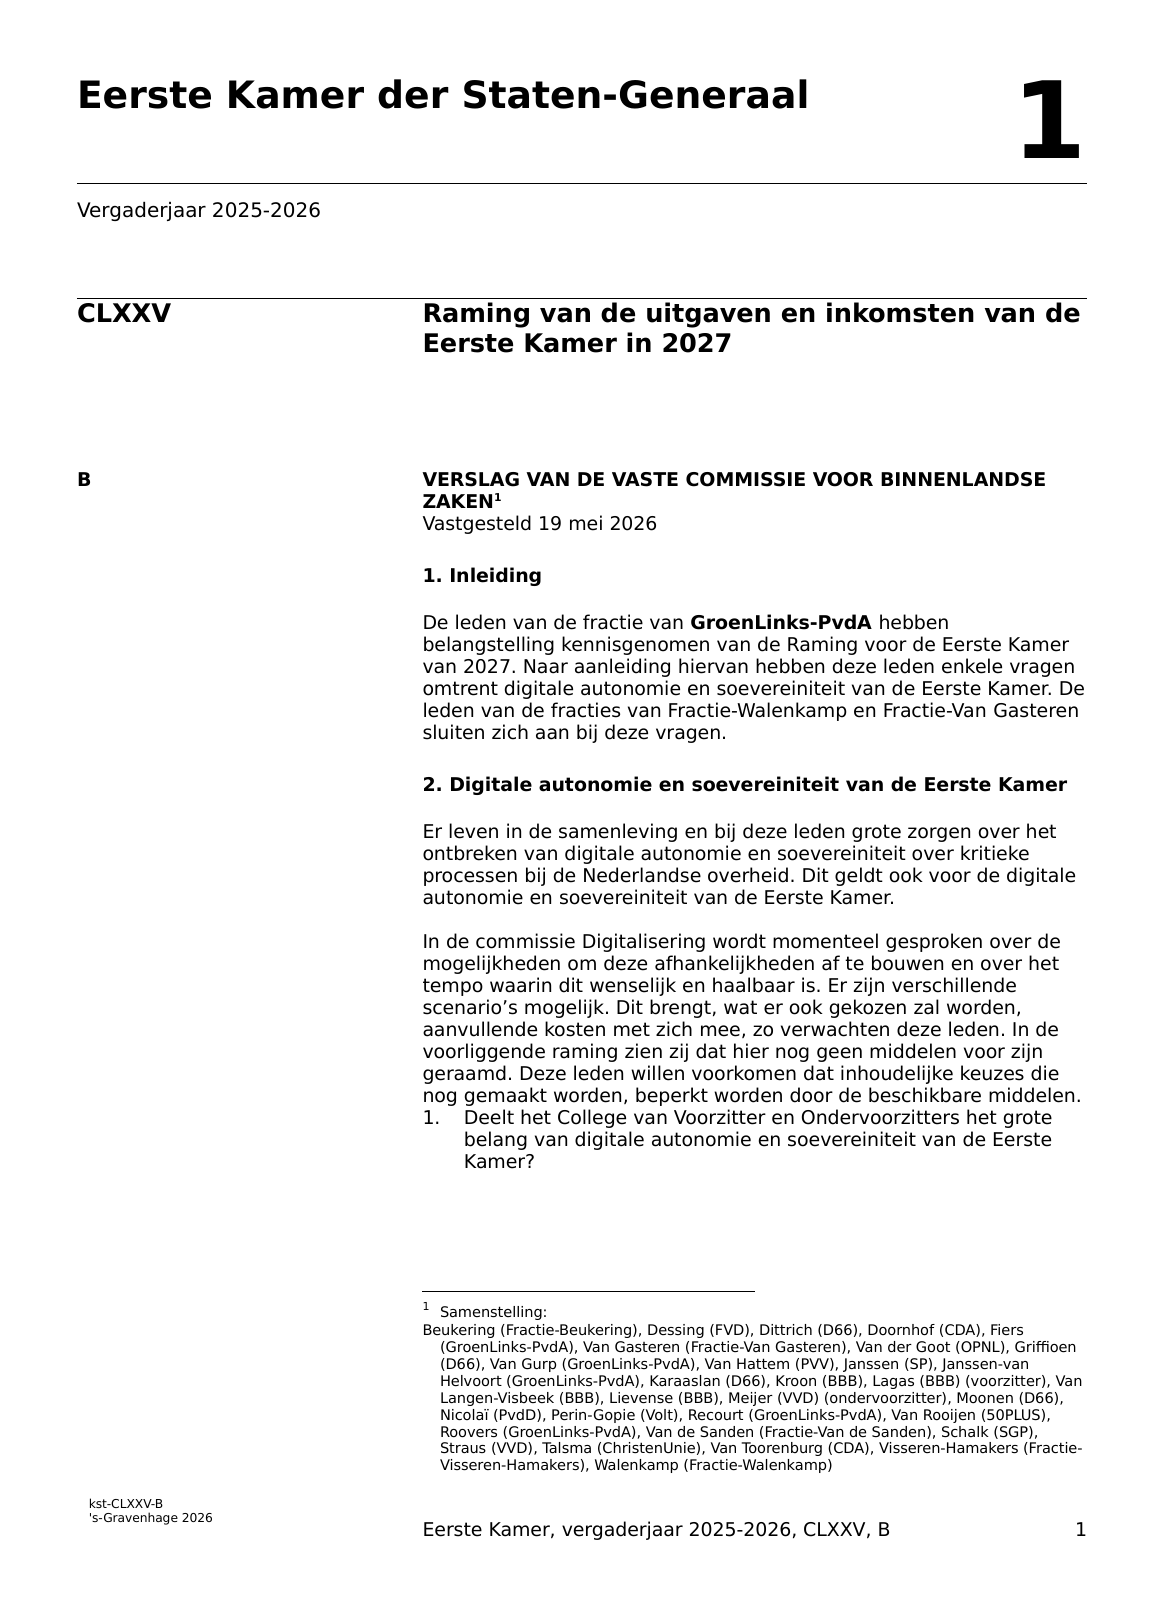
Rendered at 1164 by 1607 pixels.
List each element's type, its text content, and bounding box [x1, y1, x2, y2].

subtitle 2. Digitale autonomie en soevereiniteit van de Eerste Kamer [422, 774, 1087, 796]
text kst-CLXXV-B [88, 1497, 323, 1511]
text De leden van de fractie van GroenLinks-PvdA hebben belangstelling kennisgenomen van de Raming voor de Eerste Kamer van 2027. Naar aanleiding hiervan hebben deze leden enkele vragen omtrent digitale autonomie en soevereiniteit van de Eerste Kamer. De leden van de fracties van Fractie-Walenkamp en Fractie-Van Gasteren sluiten zich aan bij deze vragen. [422, 612, 1087, 744]
subtitle B VERSLAG VAN DE VASTE COMMISSIE VOOR BINNENLANDSE ZAKEN [77, 469, 1087, 513]
text Samenstelling: [422, 1300, 1087, 1322]
table_header Eerste Kamer der Staten-Generaal [77, 59, 886, 183]
text 1. Deelt het College van Voorzitter en Ondervoorzitters het grote belang van digitale autonomie en soevereiniteit van de Eerste Kamer? [422, 1107, 1087, 1173]
text In de commissie Digitalisering wordt momenteel gesproken over de mogelijkheden om deze afhankelijkheden af te bouwen en over het tempo waarin dit wenselijk en haalbaar is. Er zijn verschillende scenario’s mogelijk. Dit brengt, wat er ook gekozen zal worden, aanvullende kosten met zich mee, zo verwachten deze leden. In de voorliggende raming zien zij dat hier nog geen middelen voor zijn geraamd. Deze leden willen voorkomen dat inhoudelijke keuzes die nog gemaakt worden, beperkt worden door de beschikbare middelen. [422, 931, 1087, 1107]
subtitle CLXXV Raming van de uitgaven en inkomsten van de Eerste Kamer in 2027 [77, 299, 1087, 358]
text 's-Gravenhage 2026 [88, 1511, 323, 1525]
text Vastgesteld 19 mei 2026 [422, 513, 1087, 535]
table_cell Vergaderjaar 2025-2026 [77, 184, 1087, 298]
text Er leven in de samenleving en bij deze leden grote zorgen over het ontbreken van digitale autonomie en soevereiniteit over kritieke processen bij de Nederlandse overheid. Dit geldt ook voor de digitale autonomie en soevereiniteit van de Eerste Kamer. [422, 821, 1087, 909]
text Beukering (Fractie-Beukering), Dessing (FVD), Dittrich (D66), Doornhof (CDA), Fiers (GroenLinks-PvdA), Van Gasteren (Fractie-Van Gasteren), Van der Goot (OPNL), Griffioen (D66), Van Gurp (GroenLinks-PvdA), Van Hattem (PVV), Janssen (SP), Janssen-van Helvoort (GroenLinks-PvdA), Karaaslan (D66), Kroon (BBB), Lagas (BBB) (voorzitter), Van Langen-Visbeek (BBB), Lievense (BBB), Meijer (VVD) (ondervoorzitter), Moonen (D66), Nicolaï (PvdD), Perin-Gopie (Volt), Recourt (GroenLinks-PvdA), Van Rooijen (50PLUS), Roovers (GroenLinks-PvdA), Van de Sanden (Fractie-Van de Sanden), Schalk (SGP), Straus (VVD), Talsma (ChristenUnie), Van Toorenburg (CDA), Visseren-Hamakers (Fractie-Visseren-Hamakers), Walenkamp (Fractie-Walenkamp) [422, 1322, 1087, 1474]
subtitle 1. Inleiding [422, 565, 1087, 587]
table_header 1 [886, 59, 1087, 183]
